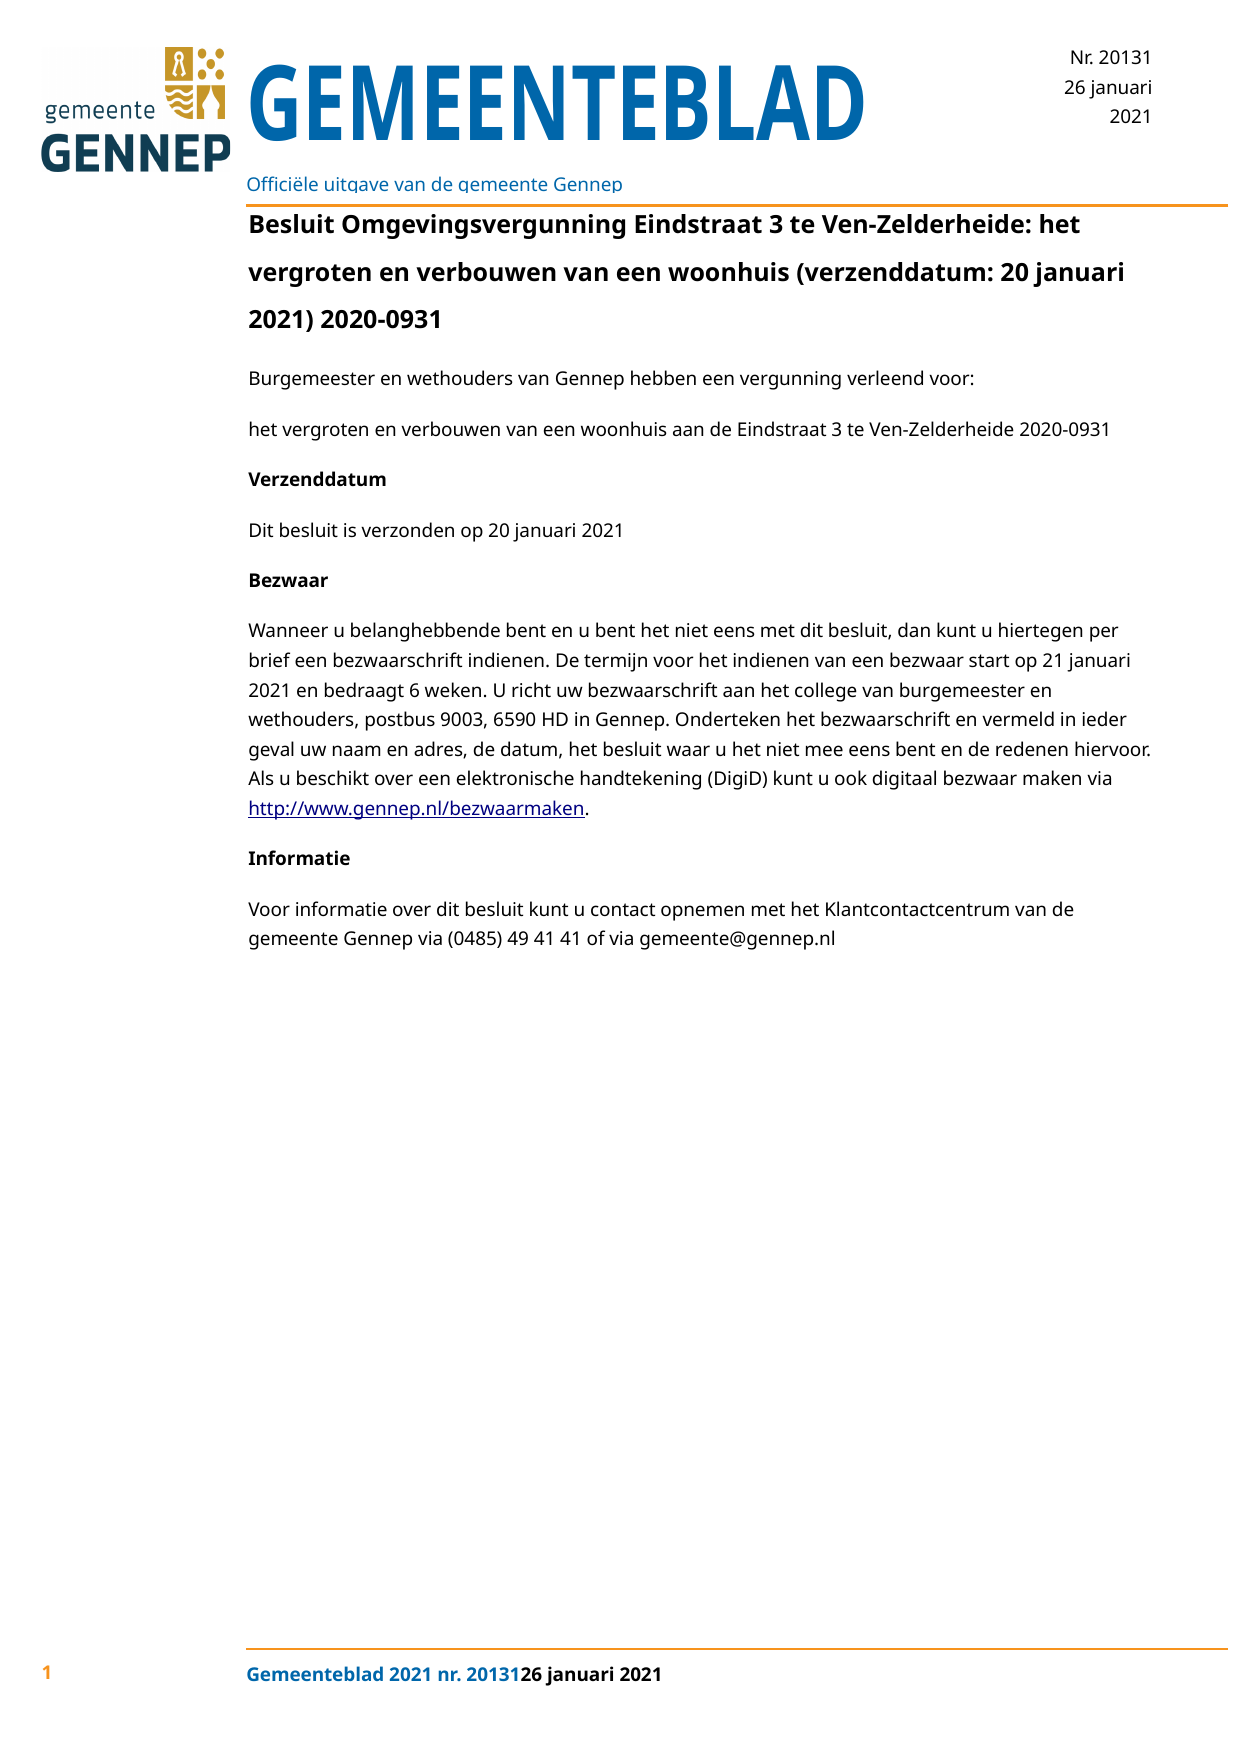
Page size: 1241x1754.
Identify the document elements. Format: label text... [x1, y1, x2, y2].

text Besluit Omgevingsvergunning Eindstraat 3 te Ven-Zelderheide: het vergroten en verbouwen van een woonhuis (verzenddatum: 20 januari 2021) 2020-0931 [248, 207, 1152, 336]
picture [41, 47, 231, 172]
text het vergroten en verbouwen van een woonhuis aan de Eindstraat 3 te Ven-Zelderheide 2020-0931 [248, 416, 1152, 442]
text Bezwaar [248, 567, 1152, 593]
text Voor informatie over dit besluit kunt u contact opnemen met het Klantcontactcentrum van de gemeente Gennep via (0485) 49 41 41 of via gemeente@gennep.nl [248, 896, 1152, 951]
text Wanneer u belanghebbende bent en u bent het niet eens met dit besluit, dan kunt u hiertegen per brief een bezwaarschrift indienen. De termijn voor het indienen van een bezwaar start op 21 januari 2021 en bedraagt 6 weken. U richt uw bezwaarschrift aan het college van burgemeester en wethouders, postbus 9003, 6590 HD in Gennep. Onderteken het bezwaarschrift en vermeld in ieder geval uw naam en adres, de datum, het besluit waar u het niet mee eens bent en de redenen hiervoor. Als u beschikt over een elektronische handtekening (DigiD) kunt u ook digitaal bezwaar maken via http://www.gennep.nl/bezwaarmaken. [248, 618, 1152, 821]
text Verzenddatum [248, 466, 1152, 492]
text Dit besluit is verzonden op 20 januari 2021 [248, 517, 1152, 542]
text Informatie [248, 846, 1152, 871]
text Burgemeester en wethouders van Gennep hebben een vergunning verleend voor: [248, 366, 1152, 391]
